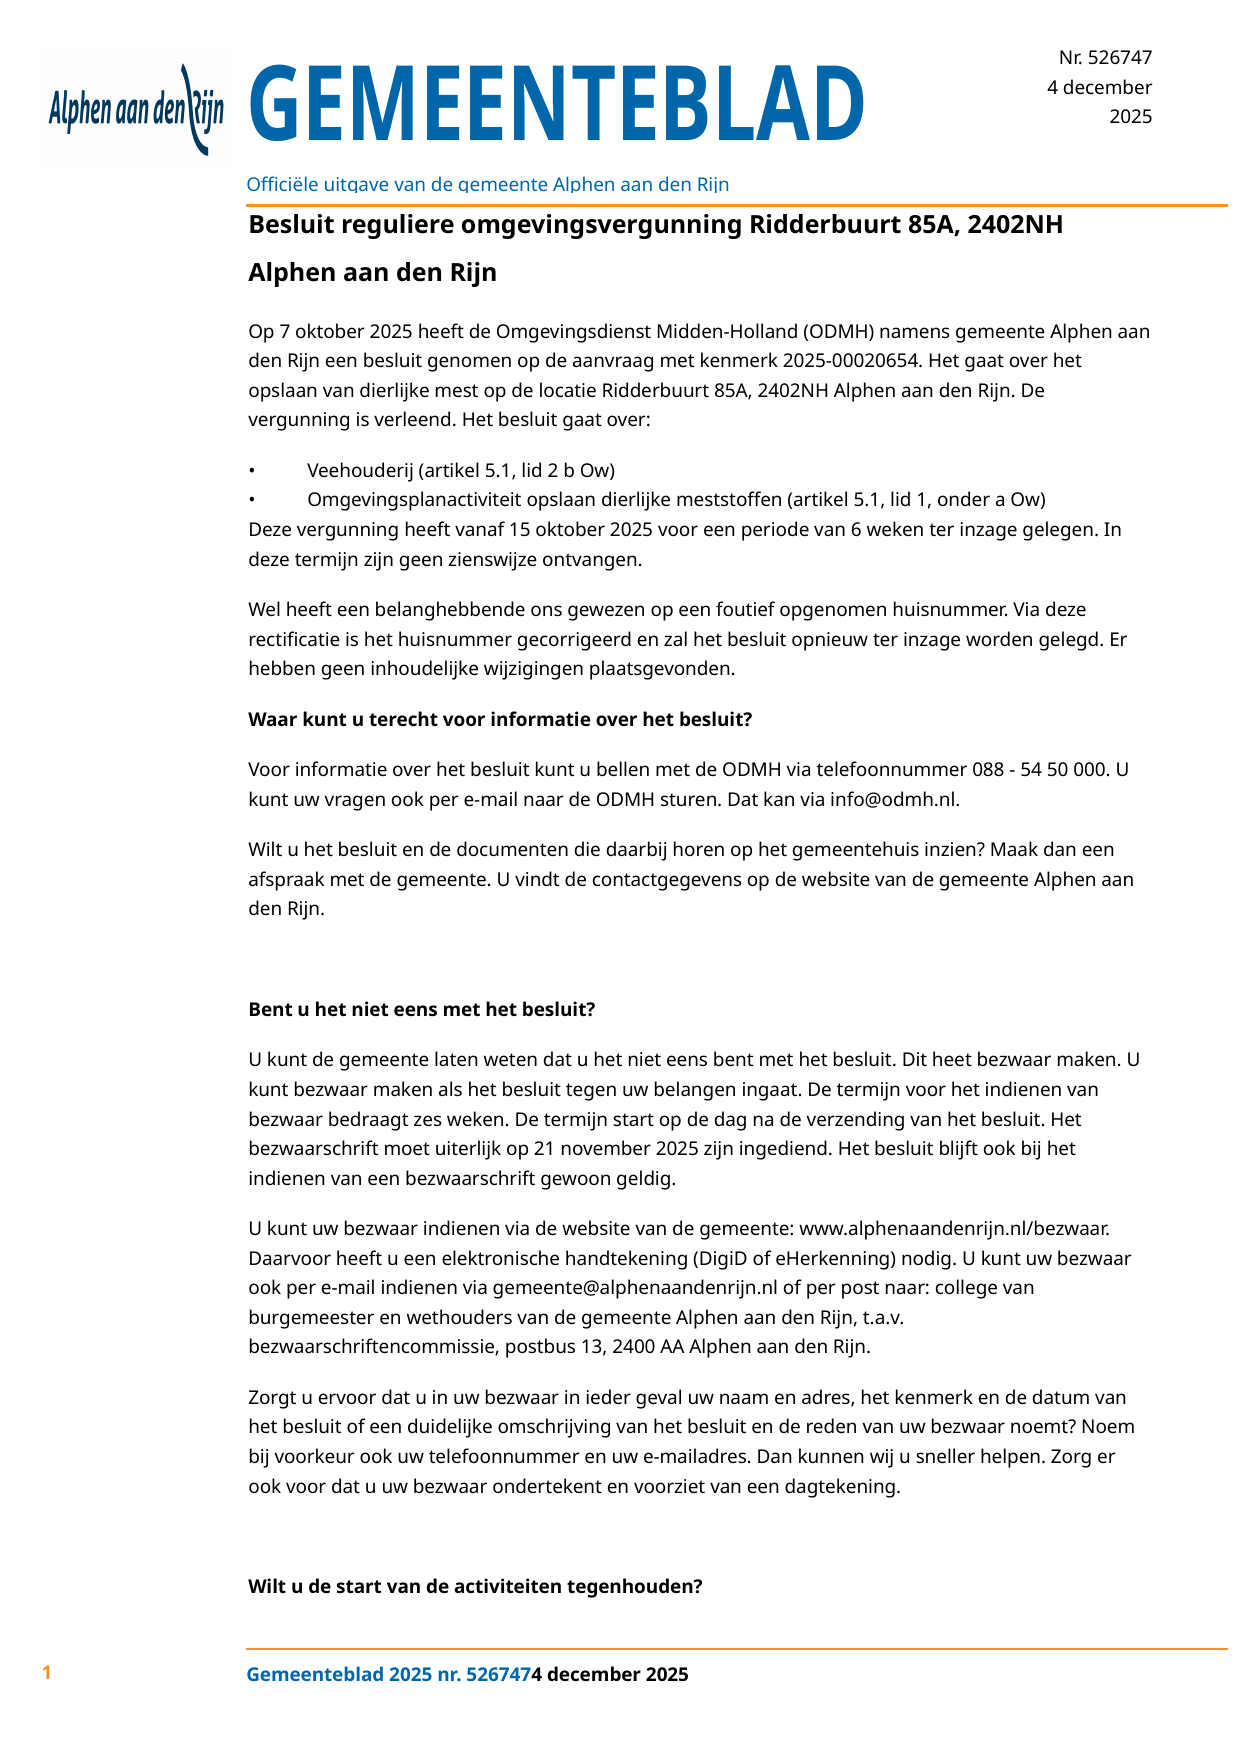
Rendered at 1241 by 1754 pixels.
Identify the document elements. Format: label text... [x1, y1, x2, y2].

text Wel heeft een belanghebbende ons gewezen op een foutief opgenomen huisnummer. Via deze rectificatie is het huisnummer gecorrigeerd en zal het besluit opnieuw ter inzage worden gelegd. Er hebben geen inhoudelijke wijzigingen plaatsgevonden. [248, 596, 1152, 681]
text Zorgt u ervoor dat u in uw bezwaar in ieder geval uw naam en adres, het kenmerk en de datum van het besluit of een duidelijke omschrijving van het besluit en de reden van uw bezwaar noemt? Noem bij voorkeur ook uw telefoonnummer en uw e-mailadres. Dan kunnen wij u sneller helpen. Zorg er ook voor dat u uw bezwaar ondertekent en voorziet van een dagtekening. [248, 1384, 1152, 1499]
text Bent u het niet eens met het besluit? [248, 996, 1152, 1022]
text U kunt de gemeente laten weten dat u het niet eens bent met het besluit. Dit heet bezwaar maken. U kunt bezwaar maken als het besluit tegen uw belangen ingaat. De termijn voor het indienen van bezwaar bedraagt zes weken. De termijn start op de dag na de verzending van het besluit. Het bezwaarschrift moet uiterlijk op 21 november 2025 zijn ingediend. Het besluit blijft ook bij het indienen van een bezwaarschrift gewoon geldig. [248, 1047, 1152, 1191]
text Wilt u de start van de activiteiten tegenhouden? [248, 1574, 1152, 1599]
picture [41, 47, 231, 172]
list Veehouderij (artikel 5.1, lid 2 b Ow) [248, 457, 1152, 483]
text Op 7 oktober 2025 heeft de Omgevingsdienst Midden-Holland (ODMH) namens gemeente Alphen aan den Rijn een besluit genomen op de aanvraag met kenmerk 2025-00020654. Het gaat over het opslaan van dierlijke mest op de locatie Ridderbuurt 85A, 2402NH Alphen aan den Rijn. De vergunning is verleend. Het besluit gaat over: [248, 318, 1152, 432]
text Voor informatie over het besluit kunt u bellen met de ODMH via telefoonnummer 088 - 54 50 000. U kunt uw vragen ook per e-mail naar de ODMH sturen. Dat kan via info@odmh.nl. [248, 756, 1152, 812]
text Deze vergunning heeft vanaf 15 oktober 2025 voor een periode van 6 weken ter inzage gelegen. In deze termijn zijn geen zienswijze ontvangen. [248, 516, 1152, 572]
text Besluit reguliere omgevingsvergunning Ridderbuurt 85A, 2402NH Alphen aan den Rijn [248, 207, 1152, 288]
text Waar kunt u terecht voor informatie over het besluit? [248, 706, 1152, 732]
text U kunt uw bezwaar indienen via de website van de gemeente: www.alphenaandenrijn.nl/bezwaar. Daarvoor heeft u een elektronische handtekening (DigiD of eHerkenning) nodig. U kunt uw bezwaar ook per e-mail indienen via gemeente@alphenaandenrijn.nl of per post naar: college van burgemeester en wethouders van de gemeente Alphen aan den Rijn, t.a.v. bezwaarschriftencommissie, postbus 13, 2400 AA Alphen aan den Rijn. [248, 1215, 1152, 1359]
list Omgevingsplanactiviteit opslaan dierlijke meststoffen (artikel 5.1, lid 1, onder a Ow) [248, 487, 1152, 512]
text Wilt u het besluit en de documenten die daarbij horen op het gemeentehuis inzien? Maak dan een afspraak met de gemeente. U vindt de contactgegevens op de website van de gemeente Alphen aan den Rijn. [248, 836, 1152, 921]
